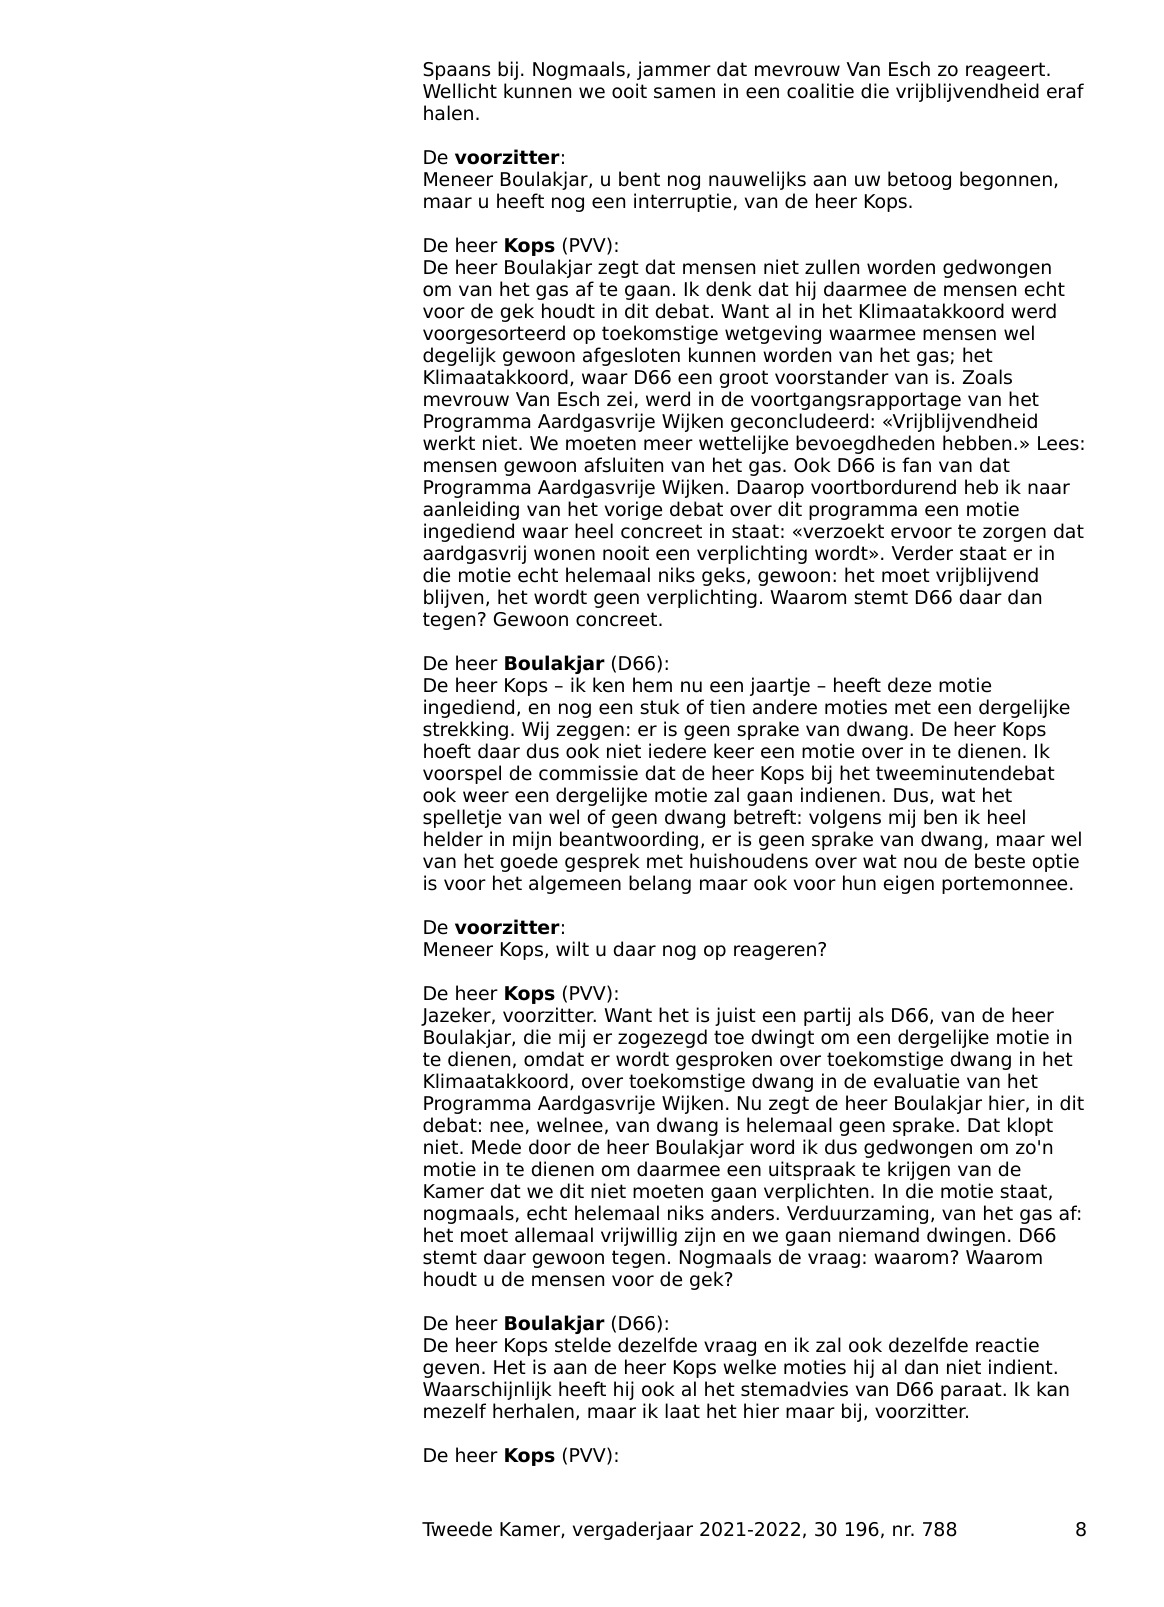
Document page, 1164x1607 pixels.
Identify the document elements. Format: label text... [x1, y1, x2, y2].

text De heer Kops stelde dezelfde vraag en ik zal ook dezelfde reactie geven. Het is aan de heer Kops welke moties hij al dan niet indient. Waarschijnlijk heeft hij ook al het stemadvies van D66 paraat. Ik kan mezelf herhalen, maar ik laat het hier maar bij, voorzitter. [422, 1335, 1087, 1423]
text Jazeker, voorzitter. Want het is juist een partij als D66, van de heer Boulakjar, die mij er zogezegd toe dwingt om een dergelijke motie in te dienen, omdat er wordt gesproken over toekomstige dwang in het Klimaatakkoord, over toekomstige dwang in de evaluatie van het Programma Aardgasvrije Wijken. Nu zegt de heer Boulakjar hier, in dit debat: nee, welnee, van dwang is helemaal geen sprake. Dat klopt niet. Mede door de heer Boulakjar word ik dus gedwongen om zo'n motie in te dienen om daarmee een uitspraak te krijgen van de Kamer dat we dit niet moeten gaan verplichten. In die motie staat, nogmaals, echt helemaal niks anders. Verduurzaming, van het gas af: het moet allemaal vrijwillig zijn en we gaan niemand dwingen. D66 stemt daar gewoon tegen. Nogmaals de vraag: waarom? Waarom houdt u de mensen voor de gek? [422, 1005, 1087, 1291]
text De heer Kops (PVV): [422, 235, 1087, 257]
text De heer Kops (PVV): [422, 1445, 1087, 1467]
text De heer Kops – ik ken hem nu een jaartje – heeft deze motie ingediend, en nog een stuk of tien andere moties met een dergelijke strekking. Wij zeggen: er is geen sprake van dwang. De heer Kops hoeft daar dus ook niet iedere keer een motie over in te dienen. Ik voorspel de commissie dat de heer Kops bij het tweeminutendebat ook weer een dergelijke motie zal gaan indienen. Dus, wat het spelletje van wel of geen dwang betreft: volgens mij ben ik heel helder in mijn beantwoording, er is geen sprake van dwang, maar wel van het goede gesprek met huishoudens over wat nou de beste optie is voor het algemeen belang maar ook voor hun eigen portemonnee. [422, 675, 1087, 895]
text De heer Kops (PVV): [422, 983, 1087, 1005]
text Meneer Kops, wilt u daar nog op reageren? [422, 939, 1087, 961]
text Spaans bij. Nogmaals, jammer dat mevrouw Van Esch zo reageert. Wellicht kunnen we ooit samen in een coalitie die vrijblijvendheid eraf halen. [422, 59, 1087, 125]
text De voorzitter: [422, 917, 1087, 939]
text De voorzitter: [422, 147, 1087, 169]
text De heer Boulakjar zegt dat mensen niet zullen worden gedwongen om van het gas af te gaan. Ik denk dat hij daarmee de mensen echt voor de gek houdt in dit debat. Want al in het Klimaatakkoord werd voorgesorteerd op toekomstige wetgeving waarmee mensen wel degelijk gewoon afgesloten kunnen worden van het gas; het Klimaatakkoord, waar D66 een groot voorstander van is. Zoals mevrouw Van Esch zei, werd in de voortgangsrapportage van het Programma Aardgasvrije Wijken geconcludeerd: «Vrijblijvendheid werkt niet. We moeten meer wettelijke bevoegdheden hebben.» Lees: mensen gewoon afsluiten van het gas. Ook D66 is fan van dat Programma Aardgasvrije Wijken. Daarop voortbordurend heb ik naar aanleiding van het vorige debat over dit programma een motie ingediend waar heel concreet in staat: «verzoekt ervoor te zorgen dat aardgasvrij wonen nooit een verplichting wordt». Verder staat er in die motie echt helemaal niks geks, gewoon: het moet vrijblijvend blijven, het wordt geen verplichting. Waarom stemt D66 daar dan tegen? Gewoon concreet. [422, 257, 1087, 631]
text De heer Boulakjar (D66): [422, 653, 1087, 675]
text De heer Boulakjar (D66): [422, 1313, 1087, 1335]
text Meneer Boulakjar, u bent nog nauwelijks aan uw betoog begonnen, maar u heeft nog een interruptie, van de heer Kops. [422, 169, 1087, 213]
